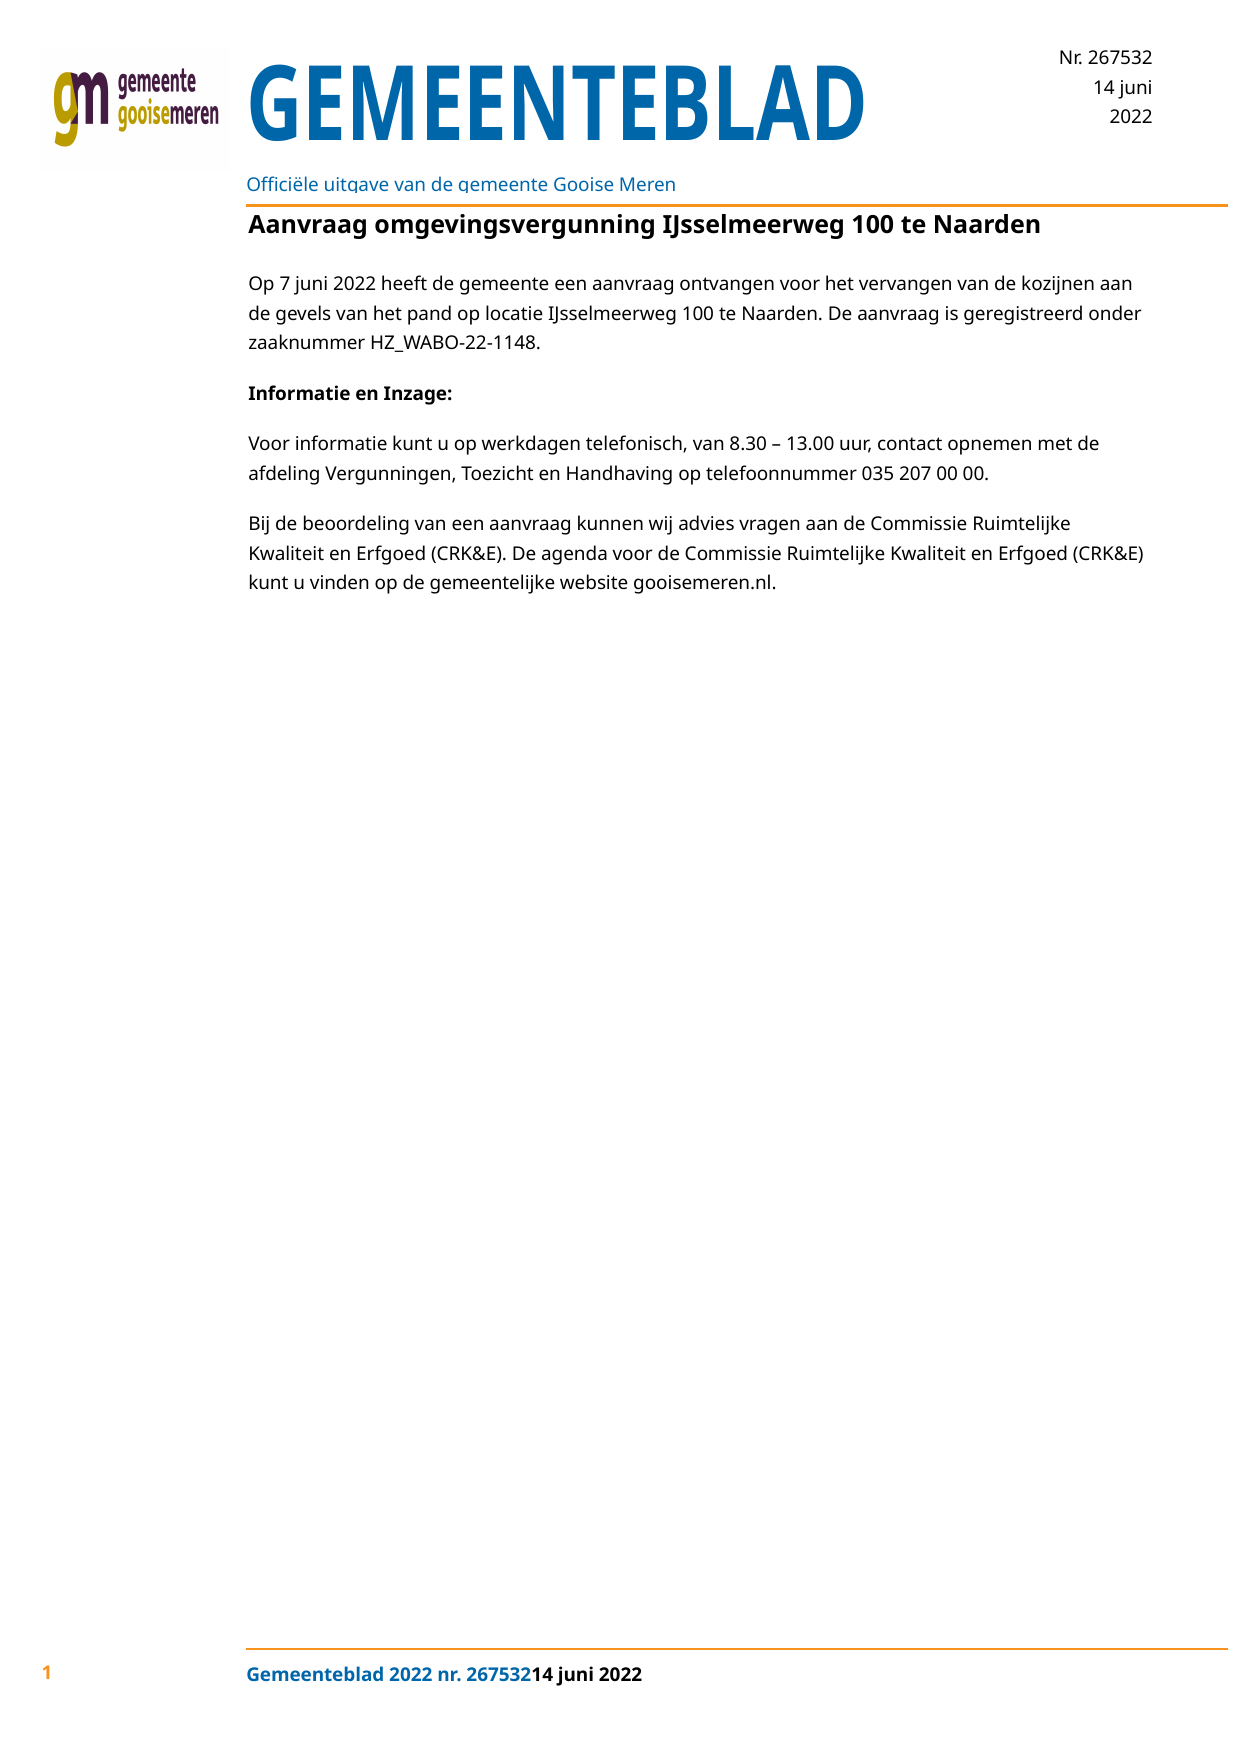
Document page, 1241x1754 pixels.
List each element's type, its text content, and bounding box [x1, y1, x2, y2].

text Informatie en Inzage: [248, 380, 1152, 406]
text Voor informatie kunt u op werkdagen telefonisch, van 8.30 – 13.00 uur, contact opnemen met de afdeling Vergunningen, Toezicht en Handhaving op telefoonnummer 035 207 00 00. [248, 430, 1152, 486]
text Op 7 juni 2022 heeft de gemeente een aanvraag ontvangen voor het vervangen van de kozijnen aan de gevels van het pand op locatie IJsselmeerweg 100 te Naarden. De aanvraag is geregistreerd onder zaaknummer HZ_WABO-22-1148. [248, 270, 1152, 355]
text Bij de beoordeling van een aanvraag kunnen wij advies vragen aan de Commissie Ruimtelijke Kwaliteit en Erfgoed (CRK&E). De agenda voor de Commissie Ruimtelijke Kwaliteit en Erfgoed (CRK&E) kunt u vinden op de gemeentelijke website gooisemeren.nl. [248, 510, 1152, 595]
text Aanvraag omgevingsvergunning IJsselmeerweg 100 te Naarden [248, 207, 1152, 241]
picture [41, 47, 231, 172]
